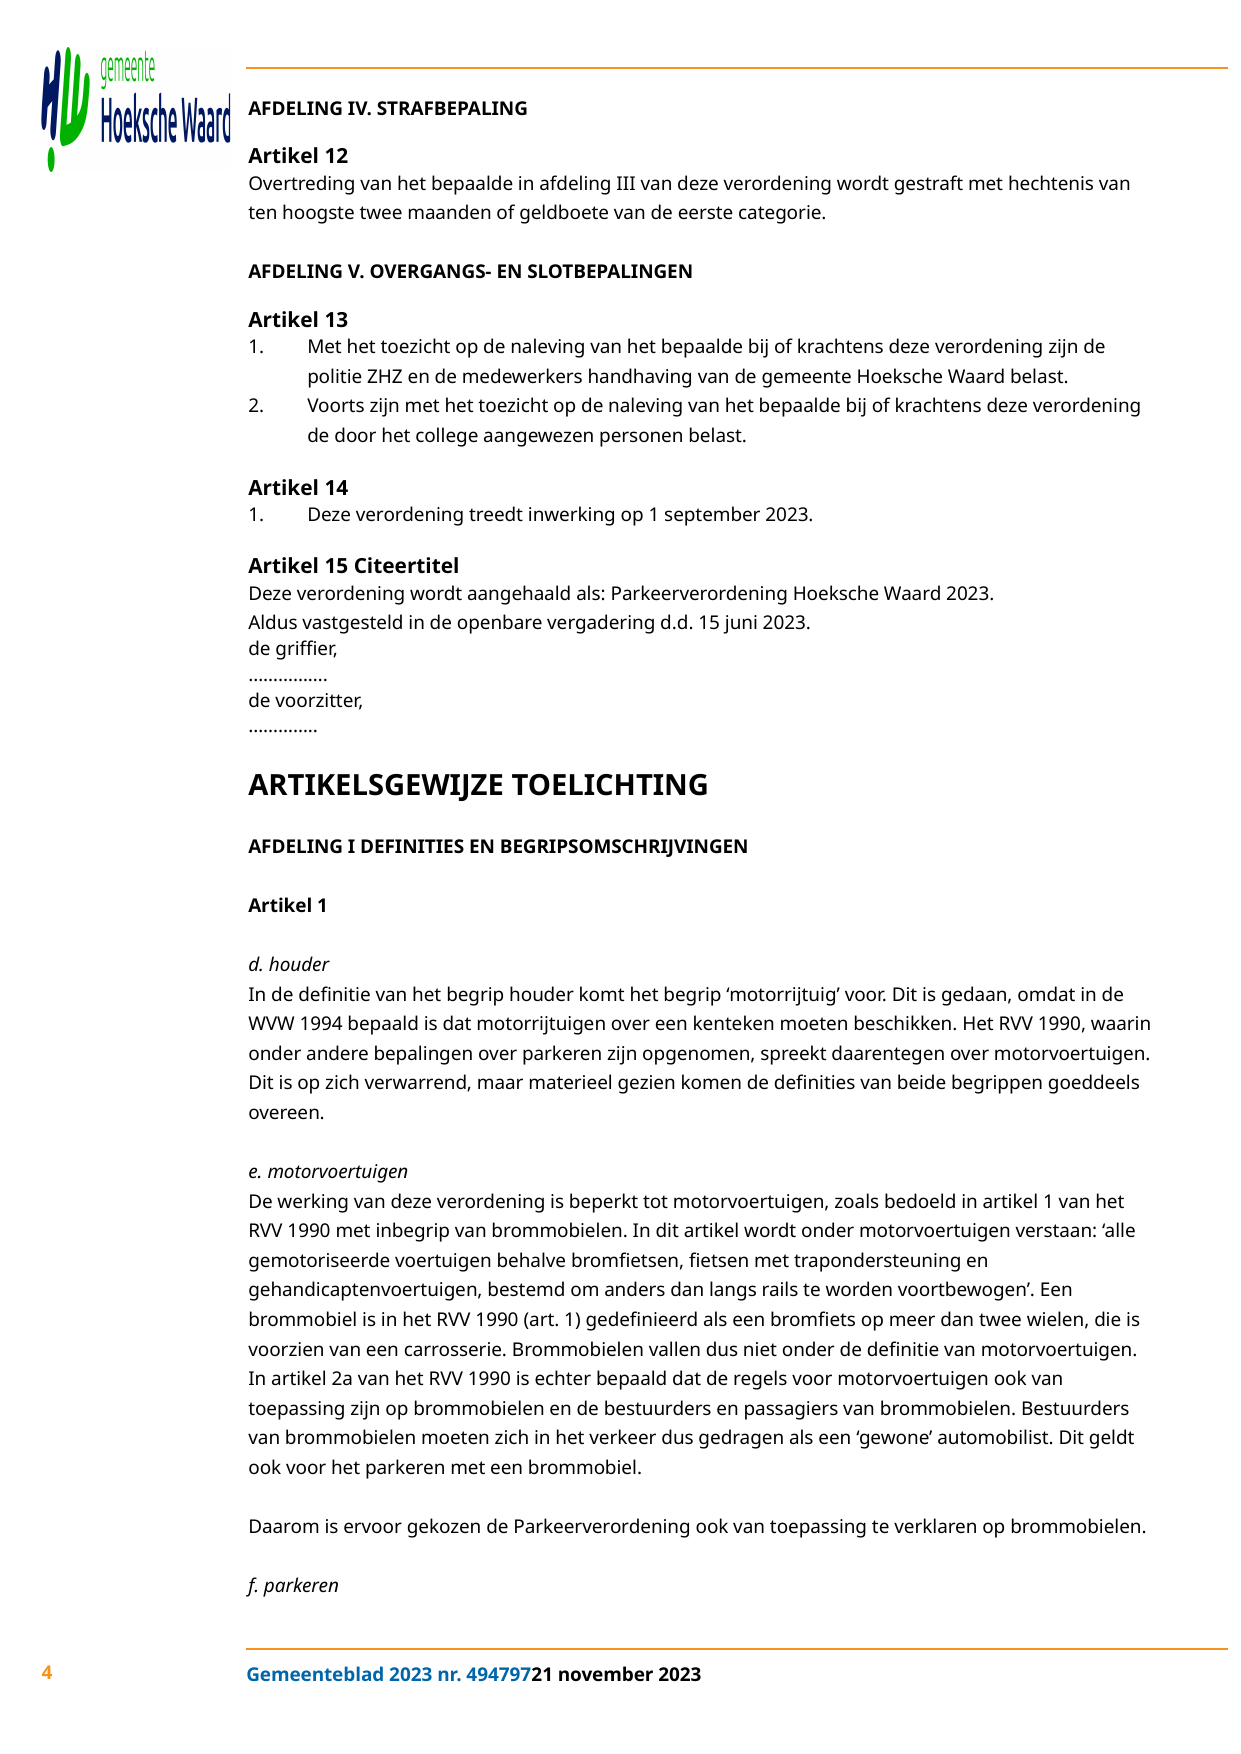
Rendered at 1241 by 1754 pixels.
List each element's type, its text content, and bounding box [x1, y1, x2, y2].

list Deze verordening treedt inwerking op 1 september 2023. [248, 501, 1152, 527]
text Aldus vastgesteld in de openbare vergadering d.d. 15 juni 2023. [248, 609, 1152, 635]
text Artikel 15 Citeertitel [248, 552, 1152, 580]
picture [41, 47, 231, 172]
text Artikel 14 [248, 473, 1152, 501]
text de voorzitter, [248, 687, 1152, 712]
text e. motorvoertuigen [248, 1158, 1152, 1184]
text f. parkeren [248, 1572, 1152, 1598]
text de griffier, [248, 635, 1152, 661]
text Artikel 12 [248, 141, 1152, 170]
text Daarom is ervoor gekozen de Parkeerverordening ook van toepassing te verklaren op brommobielen. [248, 1513, 1152, 1539]
text Artikel 13 [248, 305, 1152, 333]
text Overtreding van het bepaalde in afdeling III van deze verordening wordt gestraft met hechtenis van ten hoogste twee maanden of geldboete van de eerste categorie. [248, 170, 1152, 225]
text De werking van deze verordening is beperkt tot motorvoertuigen, zoals bedoeld in artikel 1 van het RVV 1990 met inbegrip van brommobielen. In dit artikel wordt onder motorvoertuigen verstaan: ‘alle gemotoriseerde voertuigen behalve bromfietsen, fietsen met trapondersteuning en gehandicaptenvoertuigen, bestemd om anders dan langs rails te worden voortbewogen’. Een brommobiel is in het RVV 1990 (art. 1) gedefinieerd als een bromfiets op meer dan twee wielen, die is voorzien van een carrosserie. Brommobielen vallen dus niet onder de definitie van motorvoertuigen. In artikel 2a van het RVV 1990 is echter bepaald dat de regels voor motorvoertuigen ook van toepassing zijn op brommobielen en de bestuurders en passagiers van brommobielen. Bestuurders van brommobielen moeten zich in het verkeer dus gedragen als een ‘gewone’ automobilist. Dit geldt ook voor het parkeren met een brommobiel. [248, 1188, 1152, 1480]
text AFDELING V. OVERGANGS- EN SLOTBEPALINGEN [248, 258, 1152, 284]
text ………….. [248, 712, 1152, 738]
text ……………. [248, 661, 1152, 687]
list Met het toezicht op de naleving van het bepaalde bij of krachtens deze verordening zijn de politie ZHZ en de medewerkers handhaving van de gemeente Hoeksche Waard belast. [248, 333, 1152, 389]
list Voorts zijn met het toezicht op de naleving van het bepaalde bij of krachtens deze verordening de door het college aangewezen personen belast. [248, 393, 1152, 448]
text AFDELING IV. STRAFBEPALING [248, 95, 1152, 121]
text Artikel 1 [248, 892, 1152, 918]
text Deze verordening wordt aangehaald als: Parkeerverordening Hoeksche Waard 2023. [248, 580, 1152, 606]
text AFDELING I DEFINITIES EN BEGRIPSOMSCHRIJVINGEN [248, 833, 1152, 858]
text In de definitie van het begrip houder komt het begrip ‘motorrijtuig’ voor. Dit is gedaan, omdat in de WVW 1994 bepaald is dat motorrijtuigen over een kenteken moeten beschikken. Het RVV 1990, waarin onder andere bepalingen over parkeren zijn opgenomen, spreekt daarentegen over motorvoertuigen. Dit is op zich verwarrend, maar materieel gezien komen de definities van beide begrippen goeddeels overeen. [248, 981, 1152, 1125]
text d. houder [248, 951, 1152, 977]
text ARTIKELSGEWIJZE TOELICHTING [248, 764, 1152, 804]
